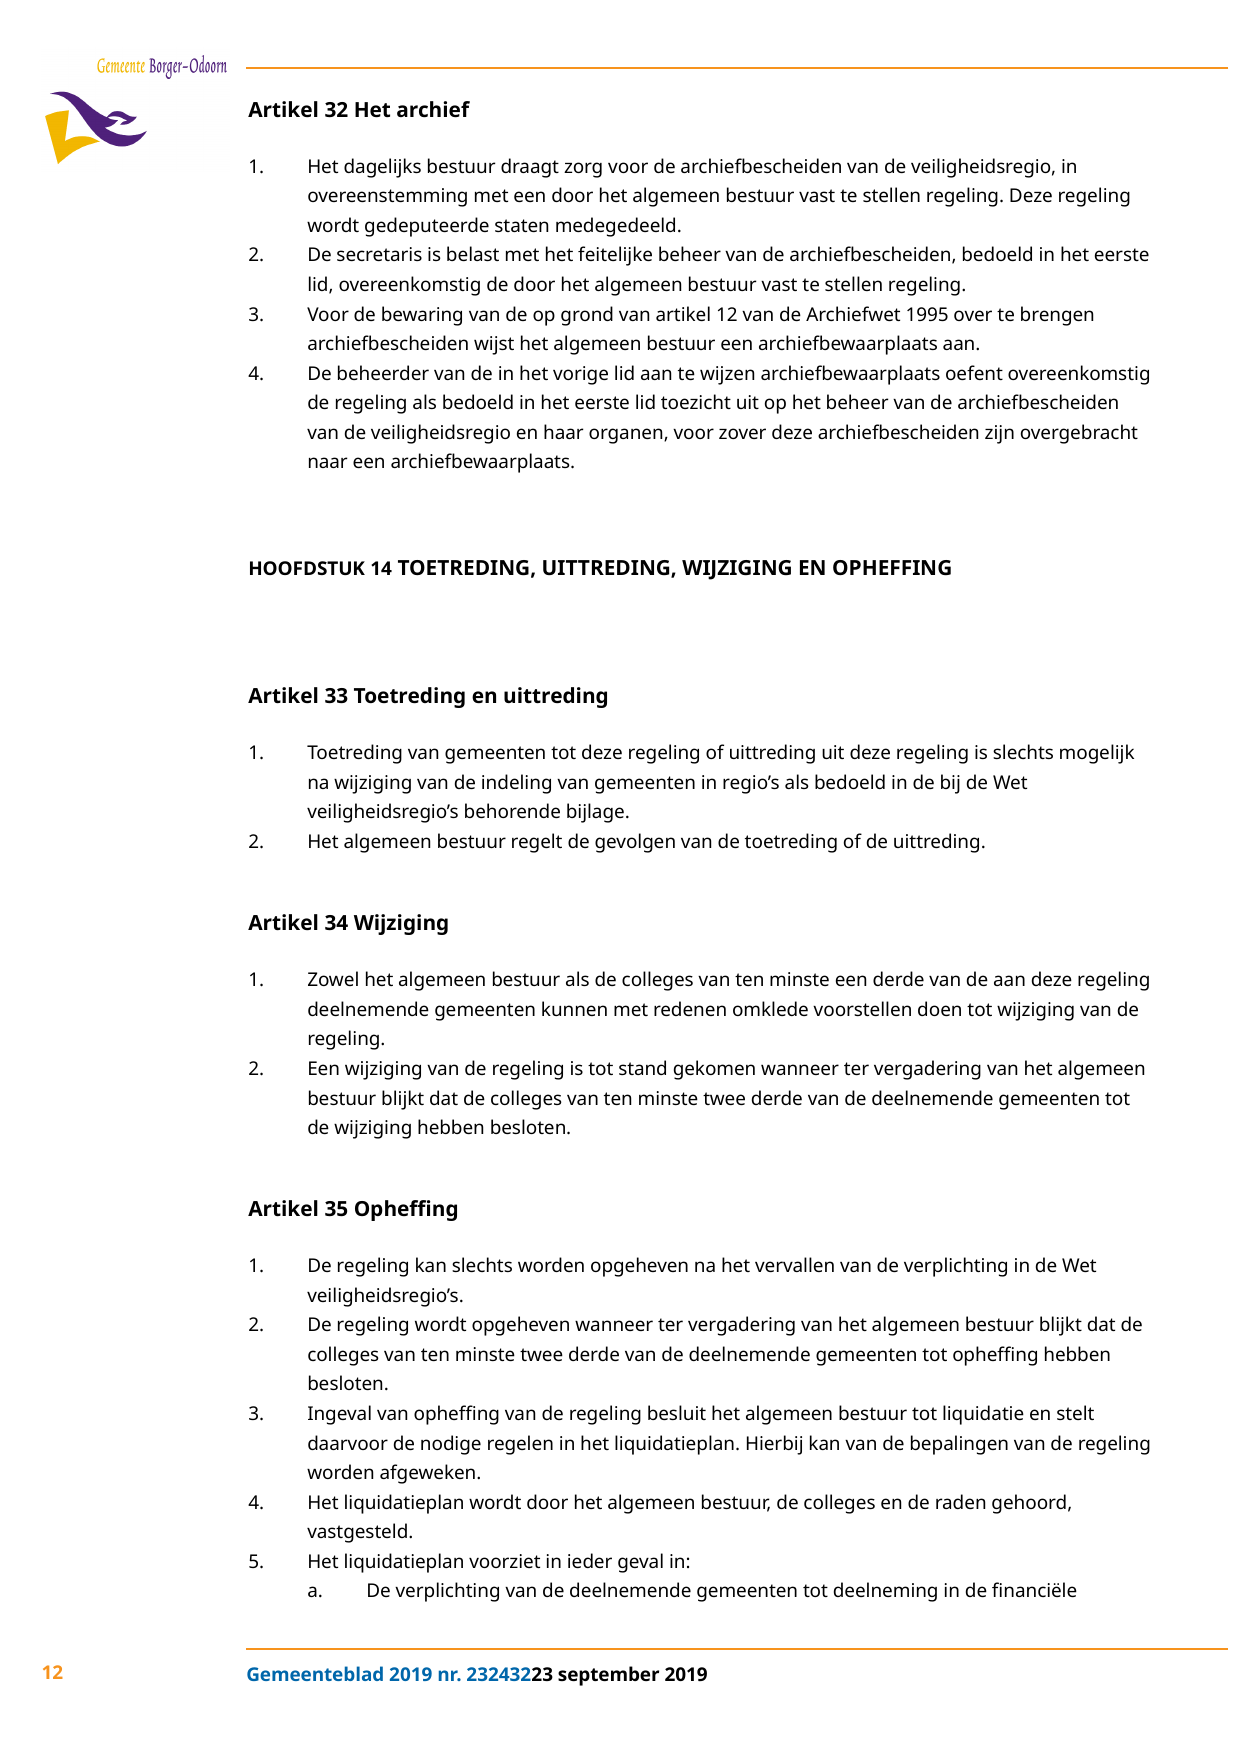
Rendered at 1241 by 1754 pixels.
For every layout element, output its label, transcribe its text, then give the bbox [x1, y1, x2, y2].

list De regeling kan slechts worden opgeheven na het vervallen van de verplichting in de Wet veiligheidsregio’s. [248, 1252, 1152, 1308]
list De verplichting van de deelnemende gemeenten tot deelneming in de financiële [307, 1578, 1152, 1603]
list Ingeval van opheffing van de regeling besluit het algemeen bestuur tot liquidatie en stelt daarvoor de nodige regelen in het liquidatieplan. Hierbij kan van de bepalingen van de regeling worden afgeweken. [248, 1400, 1152, 1485]
text Artikel 32 Het archief [248, 95, 1152, 123]
list Toetreding van gemeenten tot deze regeling of uittreding uit deze regeling is slechts mogelijk na wijziging van de indeling van gemeenten in regio’s als bedoeld in de bij de Wet veiligheidsregio’s behorende bijlage. [248, 739, 1152, 824]
list De beheerder van de in het vorige lid aan te wijzen archiefbewaarplaats oefent overeenkomstig de regeling als bedoeld in het eerste lid toezicht uit op het beheer van de archiefbescheiden van de veiligheidsregio en haar organen, voor zover deze archiefbescheiden zijn overgebracht naar een archiefbewaarplaats. [248, 360, 1152, 474]
list Zowel het algemeen bestuur als de colleges van ten minste een derde van de aan deze regeling deelnemende gemeenten kunnen met redenen omklede voorstellen doen tot wijziging van de regeling. [248, 966, 1152, 1051]
text HOOFDSTUK 14 TOETREDING, UITTREDING, WIJZIGING EN OPHEFFING [248, 553, 1152, 582]
text Artikel 35 Opheffing [248, 1194, 1152, 1223]
list Het dagelijks bestuur draagt zorg voor de archiefbescheiden van de veiligheidsregio, in overeenstemming met een door het algemeen bestuur vast te stellen regeling. Deze regeling wordt gedeputeerde staten medegedeeld. [248, 153, 1152, 238]
text Artikel 33 Toetreding en uittreding [248, 682, 1152, 710]
list Het algemeen bestuur regelt de gevolgen van de toetreding of de uittreding. [248, 828, 1152, 854]
list Het liquidatieplan wordt door het algemeen bestuur, de colleges en de raden gehoord, vastgesteld. [248, 1489, 1152, 1544]
list Voor de bewaring van de op grond van artikel 12 van de Archiefwet 1995 over te brengen archiefbescheiden wijst het algemeen bestuur een archiefbewaarplaats aan. [248, 301, 1152, 356]
list Een wijziging van de regeling is tot stand gekomen wanneer ter vergadering van het algemeen bestuur blijkt dat de colleges van ten minste twee derde van de deelnemende gemeenten tot de wijziging hebben besloten. [248, 1055, 1152, 1140]
picture [41, 47, 231, 172]
text Artikel 34 Wijziging [248, 908, 1152, 937]
list De secretaris is belast met het feitelijke beheer van de archiefbescheiden, bedoeld in het eerste lid, overeenkomstig de door het algemeen bestuur vast te stellen regeling. [248, 242, 1152, 297]
list De regeling wordt opgeheven wanneer ter vergadering van het algemeen bestuur blijkt dat de colleges van ten minste twee derde van de deelnemende gemeenten tot opheffing hebben besloten. [248, 1311, 1152, 1396]
list Het liquidatieplan voorziet in ieder geval in: [248, 1548, 1152, 1574]
